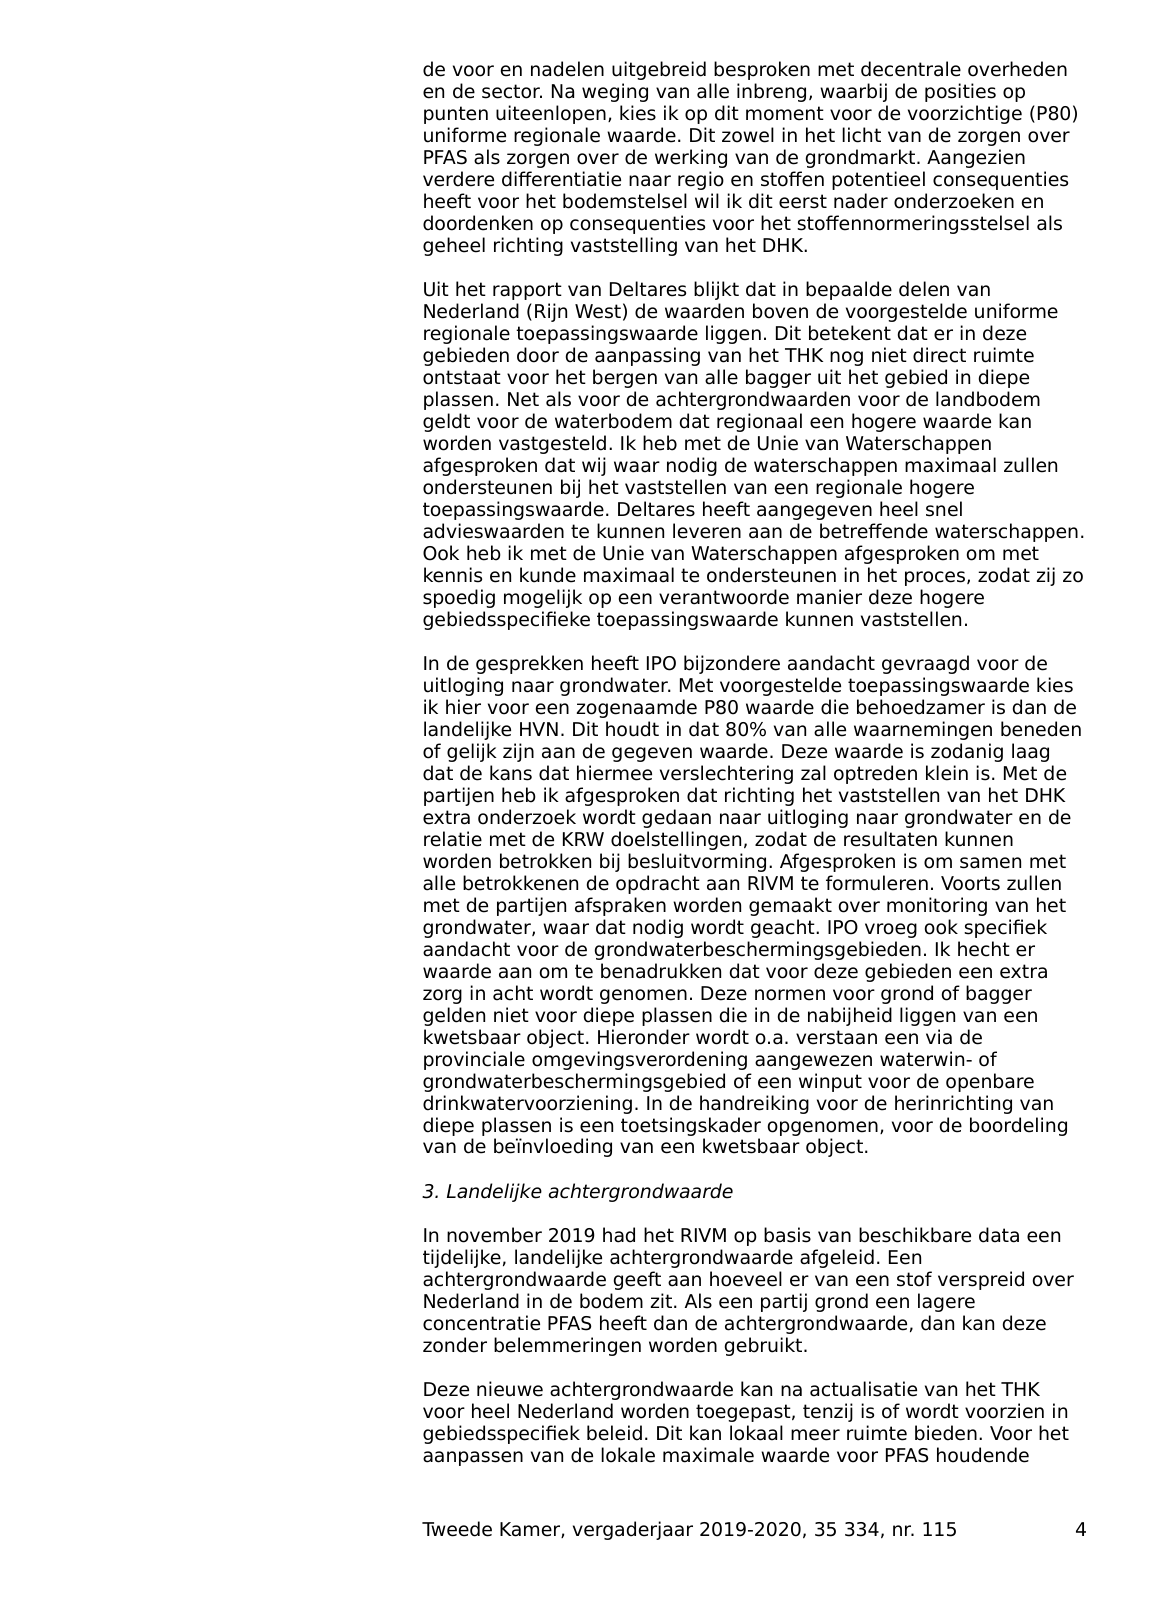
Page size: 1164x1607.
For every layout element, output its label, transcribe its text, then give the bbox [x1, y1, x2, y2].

text de voor en nadelen uitgebreid besproken met decentrale overheden en de sector. Na weging van alle inbreng, waarbij de posities op punten uiteenlopen, kies ik op dit moment voor de voorzichtige (P80) uniforme regionale waarde. Dit zowel in het licht van de zorgen over PFAS als zorgen over de werking van de grondmarkt. Aangezien verdere differentiatie naar regio en stoffen potentieel consequenties heeft voor het bodemstelsel wil ik dit eerst nader onderzoeken en doordenken op consequenties voor het stoffennormeringsstelsel als geheel richting vaststelling van het DHK. [422, 59, 1087, 257]
text In november 2019 had het RIVM op basis van beschikbare data een tijdelijke, landelijke achtergrondwaarde afgeleid. Een achtergrondwaarde geeft aan hoeveel er van een stof verspreid over Nederland in de bodem zit. Als een partij grond een lagere concentratie PFAS heeft dan de achtergrondwaarde, dan kan deze zonder belemmeringen worden gebruikt. [422, 1225, 1087, 1357]
subtitle 3. Landelijke achtergrondwaarde [422, 1181, 1087, 1203]
text Deze nieuwe achtergrondwaarde kan na actualisatie van het THK voor heel Nederland worden toegepast, tenzij is of wordt voorzien in gebiedsspecifiek beleid. Dit kan lokaal meer ruimte bieden. Voor het aanpassen van de lokale maximale waarde voor PFAS houdende [422, 1379, 1087, 1467]
text Uit het rapport van Deltares blijkt dat in bepaalde delen van Nederland (Rijn West) de waarden boven de voorgestelde uniforme regionale toepassingswaarde liggen. Dit betekent dat er in deze gebieden door de aanpassing van het THK nog niet direct ruimte ontstaat voor het bergen van alle bagger uit het gebied in diepe plassen. Net als voor de achtergrondwaarden voor de landbodem geldt voor de waterbodem dat regionaal een hogere waarde kan worden vastgesteld. Ik heb met de Unie van Waterschappen afgesproken dat wij waar nodig de waterschappen maximaal zullen ondersteunen bij het vaststellen van een regionale hogere toepassingswaarde. Deltares heeft aangegeven heel snel advieswaarden te kunnen leveren aan de betreffende waterschappen. Ook heb ik met de Unie van Waterschappen afgesproken om met kennis en kunde maximaal te ondersteunen in het proces, zodat zij zo spoedig mogelijk op een verantwoorde manier deze hogere gebiedsspecifieke toepassingswaarde kunnen vaststellen. [422, 279, 1087, 631]
text In de gesprekken heeft IPO bijzondere aandacht gevraagd voor de uitloging naar grondwater. Met voorgestelde toepassingswaarde kies ik hier voor een zogenaamde P80 waarde die behoedzamer is dan de landelijke HVN. Dit houdt in dat 80% van alle waarnemingen beneden of gelijk zijn aan de gegeven waarde. Deze waarde is zodanig laag dat de kans dat hiermee verslechtering zal optreden klein is. Met de partijen heb ik afgesproken dat richting het vaststellen van het DHK extra onderzoek wordt gedaan naar uitloging naar grondwater en de relatie met de KRW doelstellingen, zodat de resultaten kunnen worden betrokken bij besluitvorming. Afgesproken is om samen met alle betrokkenen de opdracht aan RIVM te formuleren. Voorts zullen met de partijen afspraken worden gemaakt over monitoring van het grondwater, waar dat nodig wordt geacht. IPO vroeg ook specifiek aandacht voor de grondwaterbeschermingsgebieden. Ik hecht er waarde aan om te benadrukken dat voor deze gebieden een extra zorg in acht wordt genomen. Deze normen voor grond of bagger gelden niet voor diepe plassen die in de nabijheid liggen van een kwetsbaar object. Hieronder wordt o.a. verstaan een via de provinciale omgevingsverordening aangewezen waterwin- of grondwaterbeschermingsgebied of een winput voor de openbare drinkwatervoorziening. In de handreiking voor de herinrichting van diepe plassen is een toetsingskader opgenomen, voor de boordeling van de beïnvloeding van een kwetsbaar object. [422, 653, 1087, 1158]
